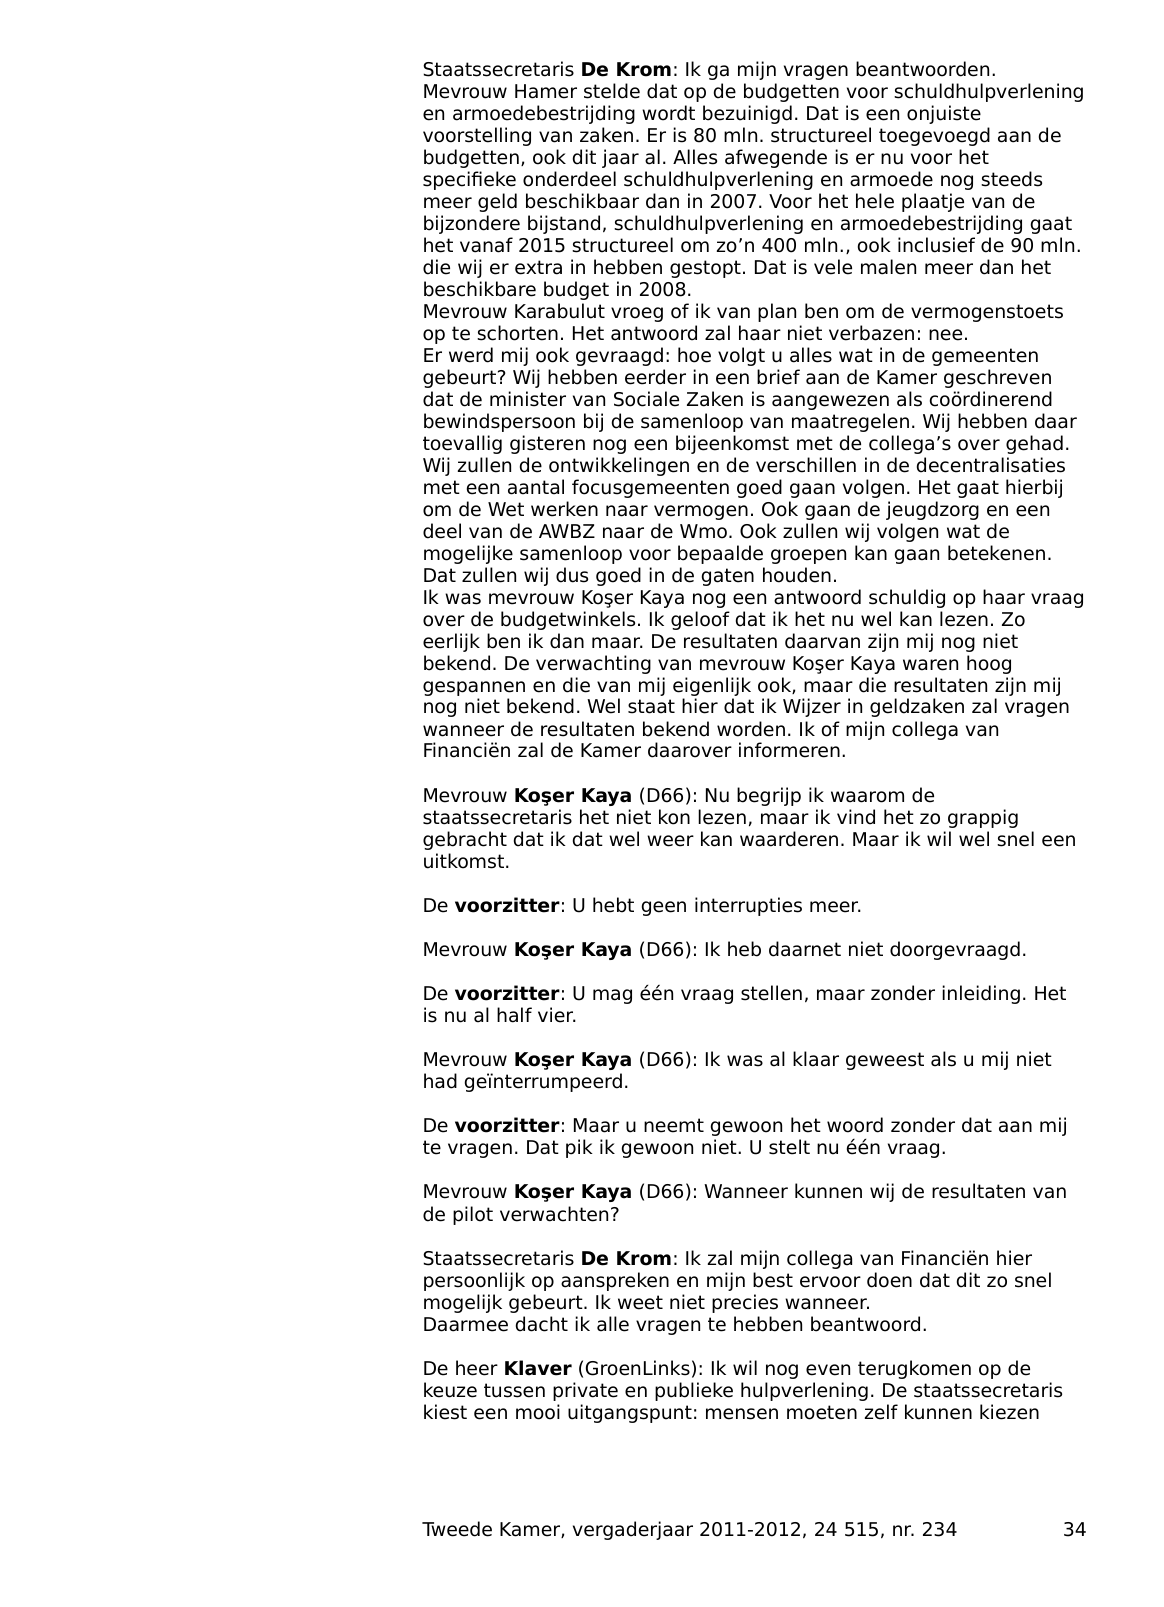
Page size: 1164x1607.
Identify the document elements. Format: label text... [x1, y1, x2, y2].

text Mevrouw Koşer Kaya (D66): Ik heb daarnet niet doorgevraagd. [422, 939, 1087, 961]
text Mevrouw Koşer Kaya (D66): Ik was al klaar geweest als u mij niet had geïnterrumpeerd. [422, 1049, 1087, 1093]
text Mevrouw Koşer Kaya (D66): Wanneer kunnen wij de resultaten van de pilot verwachten? [422, 1181, 1087, 1225]
text De voorzitter: U hebt geen interrupties meer. [422, 895, 1087, 917]
text De voorzitter: U mag één vraag stellen, maar zonder inleiding. Het is nu al half vier. [422, 983, 1087, 1027]
text De heer Klaver (GroenLinks): Ik wil nog even terugkomen op de keuze tussen private en publieke hulpverlening. De staatssecretaris kiest een mooi uitgangspunt: mensen moeten zelf kunnen kiezen [422, 1358, 1087, 1424]
text Mevrouw Karabulut vroeg of ik van plan ben om de vermogenstoets op te schorten. Het antwoord zal haar niet verbazen: nee. [422, 301, 1087, 345]
text Er werd mij ook gevraagd: hoe volgt u alles wat in de gemeenten gebeurt? Wij hebben eerder in een brief aan de Kamer geschreven dat de minister van Sociale Zaken is aangewezen als coördinerend bewindspersoon bij de samenloop van maatregelen. Wij hebben daar toevallig gisteren nog een bijeenkomst met de collega’s over gehad. Wij zullen de ontwikkelingen en de verschillen in de decentralisaties met een aantal focusgemeenten goed gaan volgen. Het gaat hierbij om de Wet werken naar vermogen. Ook gaan de jeugdzorg en een deel van de AWBZ naar de Wmo. Ook zullen wij volgen wat de mogelijke samenloop voor bepaalde groepen kan gaan betekenen. Dat zullen wij dus goed in de gaten houden. [422, 345, 1087, 587]
text Staatssecretaris De Krom: Ik ga mijn vragen beantwoorden. [422, 59, 1087, 81]
text De voorzitter: Maar u neemt gewoon het woord zonder dat aan mij te vragen. Dat pik ik gewoon niet. U stelt nu één vraag. [422, 1115, 1087, 1159]
text Mevrouw Hamer stelde dat op de budgetten voor schuldhulpverlening en armoedebestrijding wordt bezuinigd. Dat is een onjuiste voorstelling van zaken. Er is 80 mln. structureel toegevoegd aan de budgetten, ook dit jaar al. Alles afwegende is er nu voor het specifieke onderdeel schuldhulpverlening en armoede nog steeds meer geld beschikbaar dan in 2007. Voor het hele plaatje van de bijzondere bijstand, schuldhulpverlening en armoedebestrijding gaat het vanaf 2015 structureel om zo’n 400 mln., ook inclusief de 90 mln. die wij er extra in hebben gestopt. Dat is vele malen meer dan het beschikbare budget in 2008. [422, 81, 1087, 301]
text Daarmee dacht ik alle vragen te hebben beantwoord. [422, 1313, 1087, 1336]
text Staatssecretaris De Krom: Ik zal mijn collega van Financiën hier persoonlijk op aanspreken en mijn best ervoor doen dat dit zo snel mogelijk gebeurt. Ik weet niet precies wanneer. [422, 1248, 1087, 1313]
text Ik was mevrouw Koşer Kaya nog een antwoord schuldig op haar vraag over de budgetwinkels. Ik geloof dat ik het nu wel kan lezen. Zo eerlijk ben ik dan maar. De resultaten daarvan zijn mij nog niet bekend. De verwachting van mevrouw Koşer Kaya waren hoog gespannen en die van mij eigenlijk ook, maar die resultaten zijn mij nog niet bekend. Wel staat hier dat ik Wijzer in geldzaken zal vragen wanneer de resultaten bekend worden. Ik of mijn collega van Financiën zal de Kamer daarover informeren. [422, 587, 1087, 762]
text Mevrouw Koşer Kaya (D66): Nu begrijp ik waarom de staatssecretaris het niet kon lezen, maar ik vind het zo grappig gebracht dat ik dat wel weer kan waarderen. Maar ik wil wel snel een uitkomst. [422, 784, 1087, 872]
